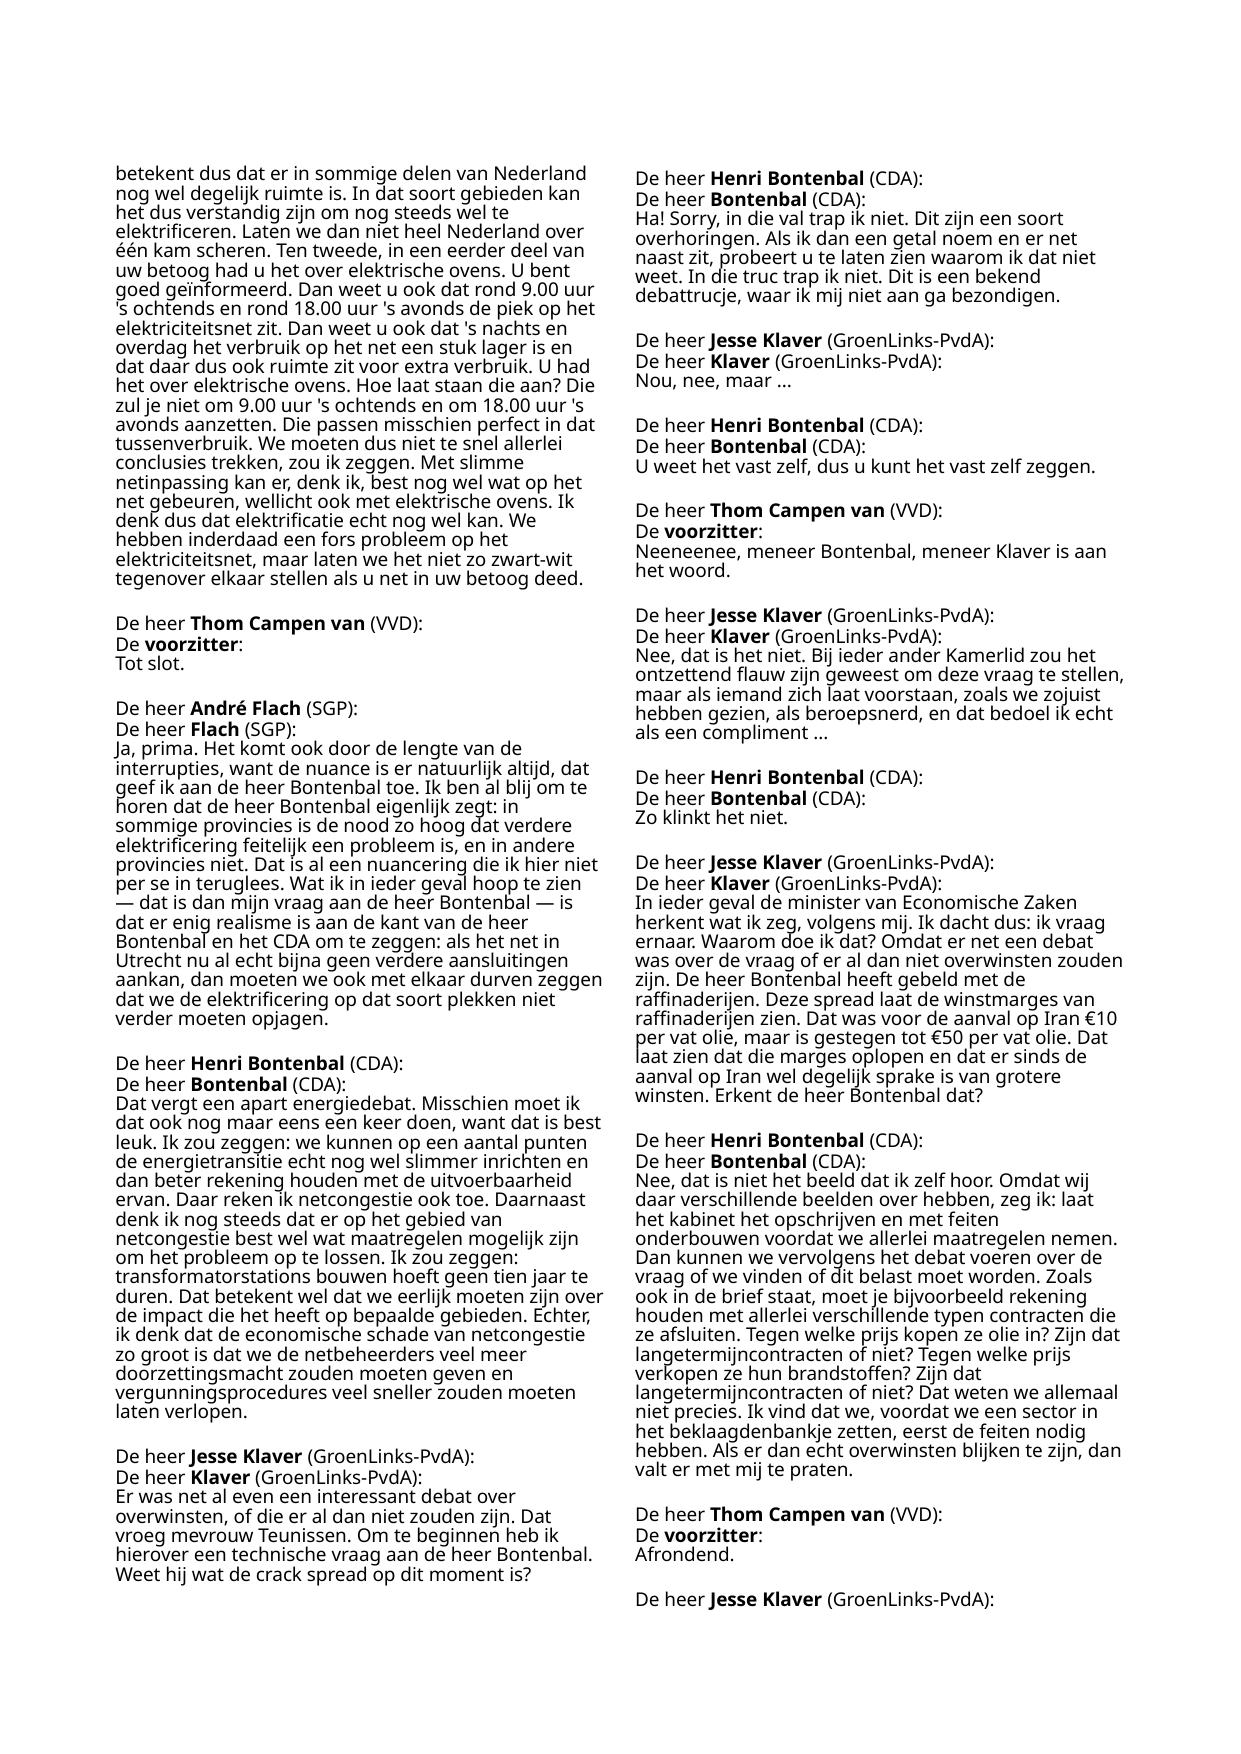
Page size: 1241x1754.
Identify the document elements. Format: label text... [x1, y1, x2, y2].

text Ha! Sorry, in die val trap ik niet. Dit zijn een soort overhoringen. Als ik dan een getal noem en er net naast zit, probeert u te laten zien waarom ik dat niet weet. In die truc trap ik niet. Dit is een bekend debattrucje, waar ik mij niet aan ga bezondigen. [635, 210, 1125, 307]
text De heer Henri Bontenbal (CDA): [635, 1127, 1125, 1153]
text betekent dus dat er in sommige delen van Nederland nog wel degelijk ruimte is. In dat soort gebieden kan het dus verstandig zijn om nog steeds wel te elektrificeren. Laten we dan niet heel Nederland over één kam scheren. Ten tweede, in een eerder deel van uw betoog had u het over elektrische ovens. U bent goed geïnformeerd. Dan weet u ook dat rond 9.00 uur 's ochtends en rond 18.00 uur 's avonds de piek op het elektriciteitsnet zit. Dan weet u ook dat 's nachts en overdag het verbruik op het net een stuk lager is en dat daar dus ook ruimte zit voor extra verbruik. U had het over elektrische ovens. Hoe laat staan die aan? Die zul je niet om 9.00 uur 's ochtends en om 18.00 uur 's avonds aanzetten. Die passen misschien perfect in dat tussenverbruik. We moeten dus niet te snel allerlei conclusies trekken, zou ik zeggen. Met slimme netinpassing kan er, denk ik, best nog wel wat op het net gebeuren, wellicht ook met elektrische ovens. Ik denk dus dat elektrificatie echt nog wel kan. We hebben inderdaad een fors probleem op het elektriciteitsnet, maar laten we het niet zo zwart-wit tegenover elkaar stellen als u net in uw betoog deed. [115, 165, 605, 589]
text Er was net al even een interessant debat over overwinsten, of die er al dan niet zouden zijn. Dat vroeg mevrouw Teunissen. Om te beginnen heb ik hierover een technische vraag aan de heer Bontenbal. Weet hij wat de crack spread op dit moment is? [115, 1488, 605, 1585]
text De heer Klaver (GroenLinks-PvdA): [635, 875, 1125, 894]
text De heer Klaver (GroenLinks-PvdA): [635, 353, 1125, 372]
text De heer Bontenbal (CDA): [635, 191, 1125, 210]
text De heer Klaver (GroenLinks-PvdA): [635, 628, 1125, 647]
text Zo klinkt het niet. [635, 809, 1125, 828]
text De voorzitter: [635, 1527, 1125, 1546]
text De heer Jesse Klaver (GroenLinks-PvdA): [115, 1443, 605, 1469]
text De heer Jesse Klaver (GroenLinks-PvdA): [635, 602, 1125, 628]
text Dat vergt een apart energiedebat. Misschien moet ik dat ook nog maar eens een keer doen, want dat is best leuk. Ik zou zeggen: we kunnen op een aantal punten de energietransitie echt nog wel slimmer inrichten en dan beter rekening houden met de uitvoerbaarheid ervan. Daar reken ik netcongestie ook toe. Daarnaast denk ik nog steeds dat er op het gebied van netcongestie best wel wat maatregelen mogelijk zijn om het probleem op te lossen. Ik zou zeggen: transformatorstations bouwen hoeft geen tien jaar te duren. Dat betekent wel dat we eerlijk moeten zijn over de impact die het heeft op bepaalde gebieden. Echter, ik denk dat de economische schade van netcongestie zo groot is dat we de netbeheerders veel meer doorzettingsmacht zouden moeten geven en vergunningsprocedures veel sneller zouden moeten laten verlopen. [115, 1095, 605, 1423]
text U weet het vast zelf, dus u kunt het vast zelf zeggen. [635, 458, 1125, 477]
text De heer Bontenbal (CDA): [115, 1076, 605, 1095]
text De heer Jesse Klaver (GroenLinks-PvdA): [635, 1586, 1125, 1612]
text Neeneenee, meneer Bontenbal, meneer Klaver is aan het woord. [635, 543, 1125, 581]
text Nee, dat is het niet. Bij ieder ander Kamerlid zou het ontzettend flauw zijn geweest om deze vraag te stellen, maar als iemand zich laat voorstaan, zoals we zojuist hebben gezien, als beroepsnerd, en dat bedoel ik echt als een compliment ... [635, 647, 1125, 743]
text De heer Thom Campen van (VVD): [635, 498, 1125, 523]
text Tot slot. [115, 655, 605, 674]
text De voorzitter: [115, 636, 605, 655]
text De heer Klaver (GroenLinks-PvdA): [115, 1469, 605, 1488]
text De heer Henri Bontenbal (CDA): [635, 764, 1125, 790]
text Afrondend. [635, 1546, 1125, 1566]
text Nou, nee, maar ... [635, 372, 1125, 392]
text De heer Flach (SGP): [115, 721, 605, 740]
text De heer André Flach (SGP): [115, 695, 605, 721]
text De heer Jesse Klaver (GroenLinks-PvdA): [635, 327, 1125, 353]
text De heer Thom Campen van (VVD): [115, 610, 605, 636]
text De heer Bontenbal (CDA): [635, 790, 1125, 809]
text De heer Jesse Klaver (GroenLinks-PvdA): [635, 849, 1125, 875]
text De voorzitter: [635, 523, 1125, 543]
text De heer Henri Bontenbal (CDA): [115, 1050, 605, 1076]
text De heer Bontenbal (CDA): [635, 1153, 1125, 1172]
text Nee, dat is niet het beeld dat ik zelf hoor. Omdat wij daar verschillende beelden over hebben, zeg ik: laat het kabinet het opschrijven en met feiten onderbouwen voordat we allerlei maatregelen nemen. Dan kunnen we vervolgens het debat voeren over de vraag of we vinden of dit belast moet worden. Zoals ook in de brief staat, moet je bijvoorbeeld rekening houden met allerlei verschillende typen contracten die ze afsluiten. Tegen welke prijs kopen ze olie in? Zijn dat langetermijncontracten of niet? Tegen welke prijs verkopen ze hun brandstoffen? Zijn dat langetermijncontracten of niet? Dat weten we allemaal niet precies. Ik vind dat we, voordat we een sector in het beklaagdenbankje zetten, eerst de feiten nodig hebben. Als er dan echt overwinsten blijken te zijn, dan valt er met mij te praten. [635, 1172, 1125, 1481]
text De heer Thom Campen van (VVD): [635, 1501, 1125, 1527]
text De heer Henri Bontenbal (CDA): [635, 413, 1125, 438]
text De heer Henri Bontenbal (CDA): [635, 165, 1125, 191]
text Ja, prima. Het komt ook door de lengte van de interrupties, want de nuance is er natuurlijk altijd, dat geef ik aan de heer Bontenbal toe. Ik ben al blij om te horen dat de heer Bontenbal eigenlijk zegt: in sommige provincies is de nood zo hoog dat verdere elektrificering feitelijk een probleem is, en in andere provincies niet. Dat is al een nuancering die ik hier niet per se in teruglees. Wat ik in ieder geval hoop te zien — dat is dan mijn vraag aan de heer Bontenbal — is dat er enig realisme is aan de kant van de heer Bontenbal en het CDA om te zeggen: als het net in Utrecht nu al echt bijna geen verdere aansluitingen aankan, dan moeten we ook met elkaar durven zeggen dat we de elektrificering op dat soort plekken niet verder moeten opjagen. [115, 740, 605, 1029]
text De heer Bontenbal (CDA): [635, 438, 1125, 458]
text In ieder geval de minister van Economische Zaken herkent wat ik zeg, volgens mij. Ik dacht dus: ik vraag ernaar. Waarom doe ik dat? Omdat er net een debat was over de vraag of er al dan niet overwinsten zouden zijn. De heer Bontenbal heeft gebeld met de raffinaderijen. Deze spread laat de winstmarges van raffinaderijen zien. Dat was voor de aanval op Iran €10 per vat olie, maar is gestegen tot €50 per vat olie. Dat laat zien dat die marges oplopen en dat er sinds de aanval op Iran wel degelijk sprake is van grotere winsten. Erkent de heer Bontenbal dat? [635, 894, 1125, 1106]
